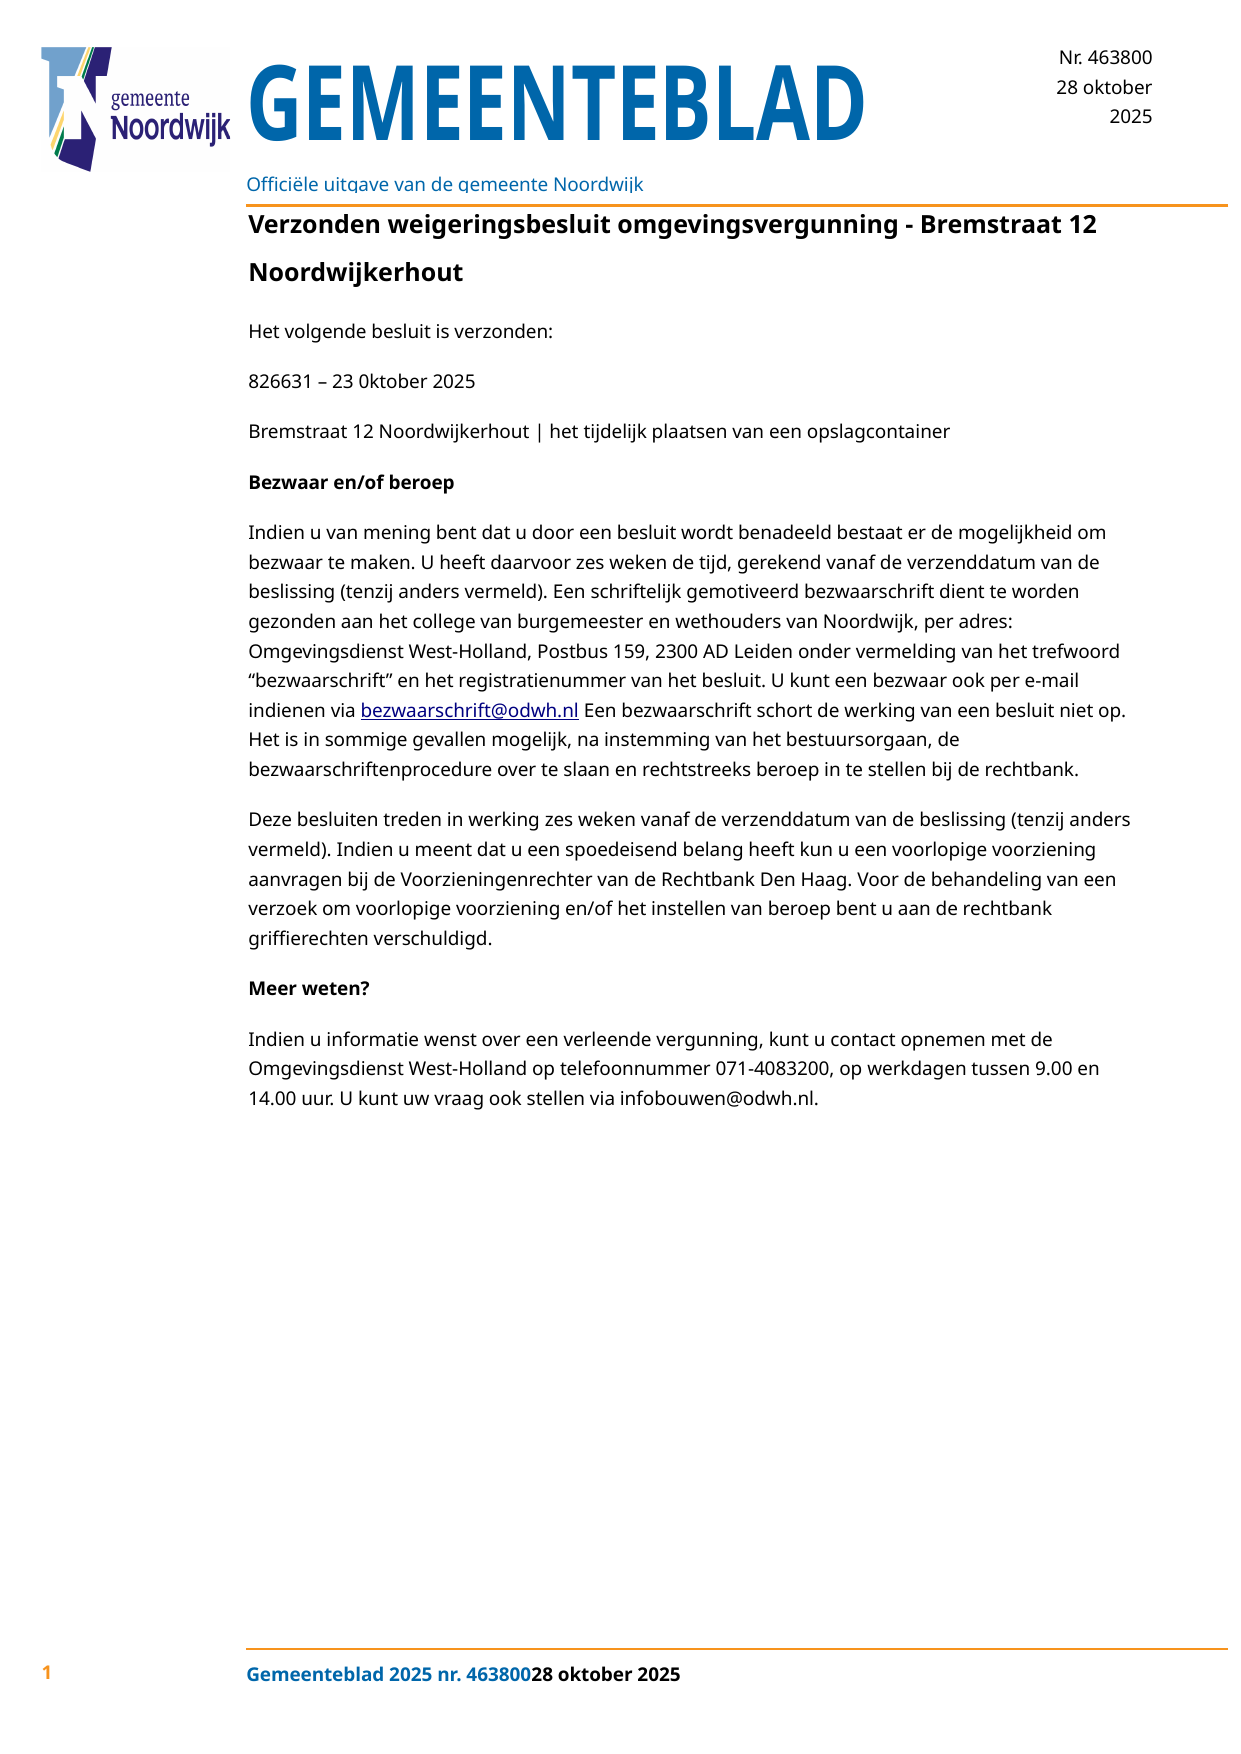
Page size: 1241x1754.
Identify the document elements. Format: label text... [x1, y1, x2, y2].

text Indien u van mening bent dat u door een besluit wordt benadeeld bestaat er de mogelijkheid om bezwaar te maken. U heeft daarvoor zes weken de tijd, gerekend vanaf de verzenddatum van de beslissing (tenzij anders vermeld). Een schriftelijk gemotiveerd bezwaarschrift dient te worden gezonden aan het college van burgemeester en wethouders van Noordwijk, per adres: Omgevingsdienst West-Holland, Postbus 159, 2300 AD Leiden onder vermelding van het trefwoord “bezwaarschrift” en het registratienummer van het besluit. U kunt een bezwaar ook per e-mail indienen via bezwaarschrift@odwh.nl Een bezwaarschrift schort de werking van een besluit niet op. Het is in sommige gevallen mogelijk, na instemming van het bestuursorgaan, de bezwaarschriftenprocedure over te slaan en rechtstreeks beroep in te stellen bij de rechtbank. [248, 519, 1152, 782]
text Bremstraat 12 Noordwijkerhout | het tijdelijk plaatsen van een opslagcontainer [248, 419, 1152, 444]
text 826631 – 23 0ktober 2025 [248, 368, 1152, 394]
text Meer weten? [248, 975, 1152, 1001]
text Het volgende besluit is verzonden: [248, 318, 1152, 344]
text Bezwaar en/of beroep [248, 469, 1152, 495]
picture [41, 47, 231, 172]
text Verzonden weigeringsbesluit omgevingsvergunning - Bremstraat 12 Noordwijkerhout [248, 207, 1152, 288]
text Deze besluiten treden in werking zes weken vanaf de verzenddatum van de beslissing (tenzij anders vermeld). Indien u meent dat u een spoedeisend belang heeft kun u een voorlopige voorziening aanvragen bij de Voorzieningenrechter van de Rechtbank Den Haag. Voor de behandeling van een verzoek om voorlopige voorziening en/of het instellen van beroep bent u aan de rechtbank griffierechten verschuldigd. [248, 807, 1152, 951]
text Indien u informatie wenst over een verleende vergunning, kunt u contact opnemen met de Omgevingsdienst West-Holland op telefoonnummer 071-4083200, op werkdagen tussen 9.00 en 14.00 uur. U kunt uw vraag ook stellen via infobouwen@odwh.nl. [248, 1026, 1152, 1111]
